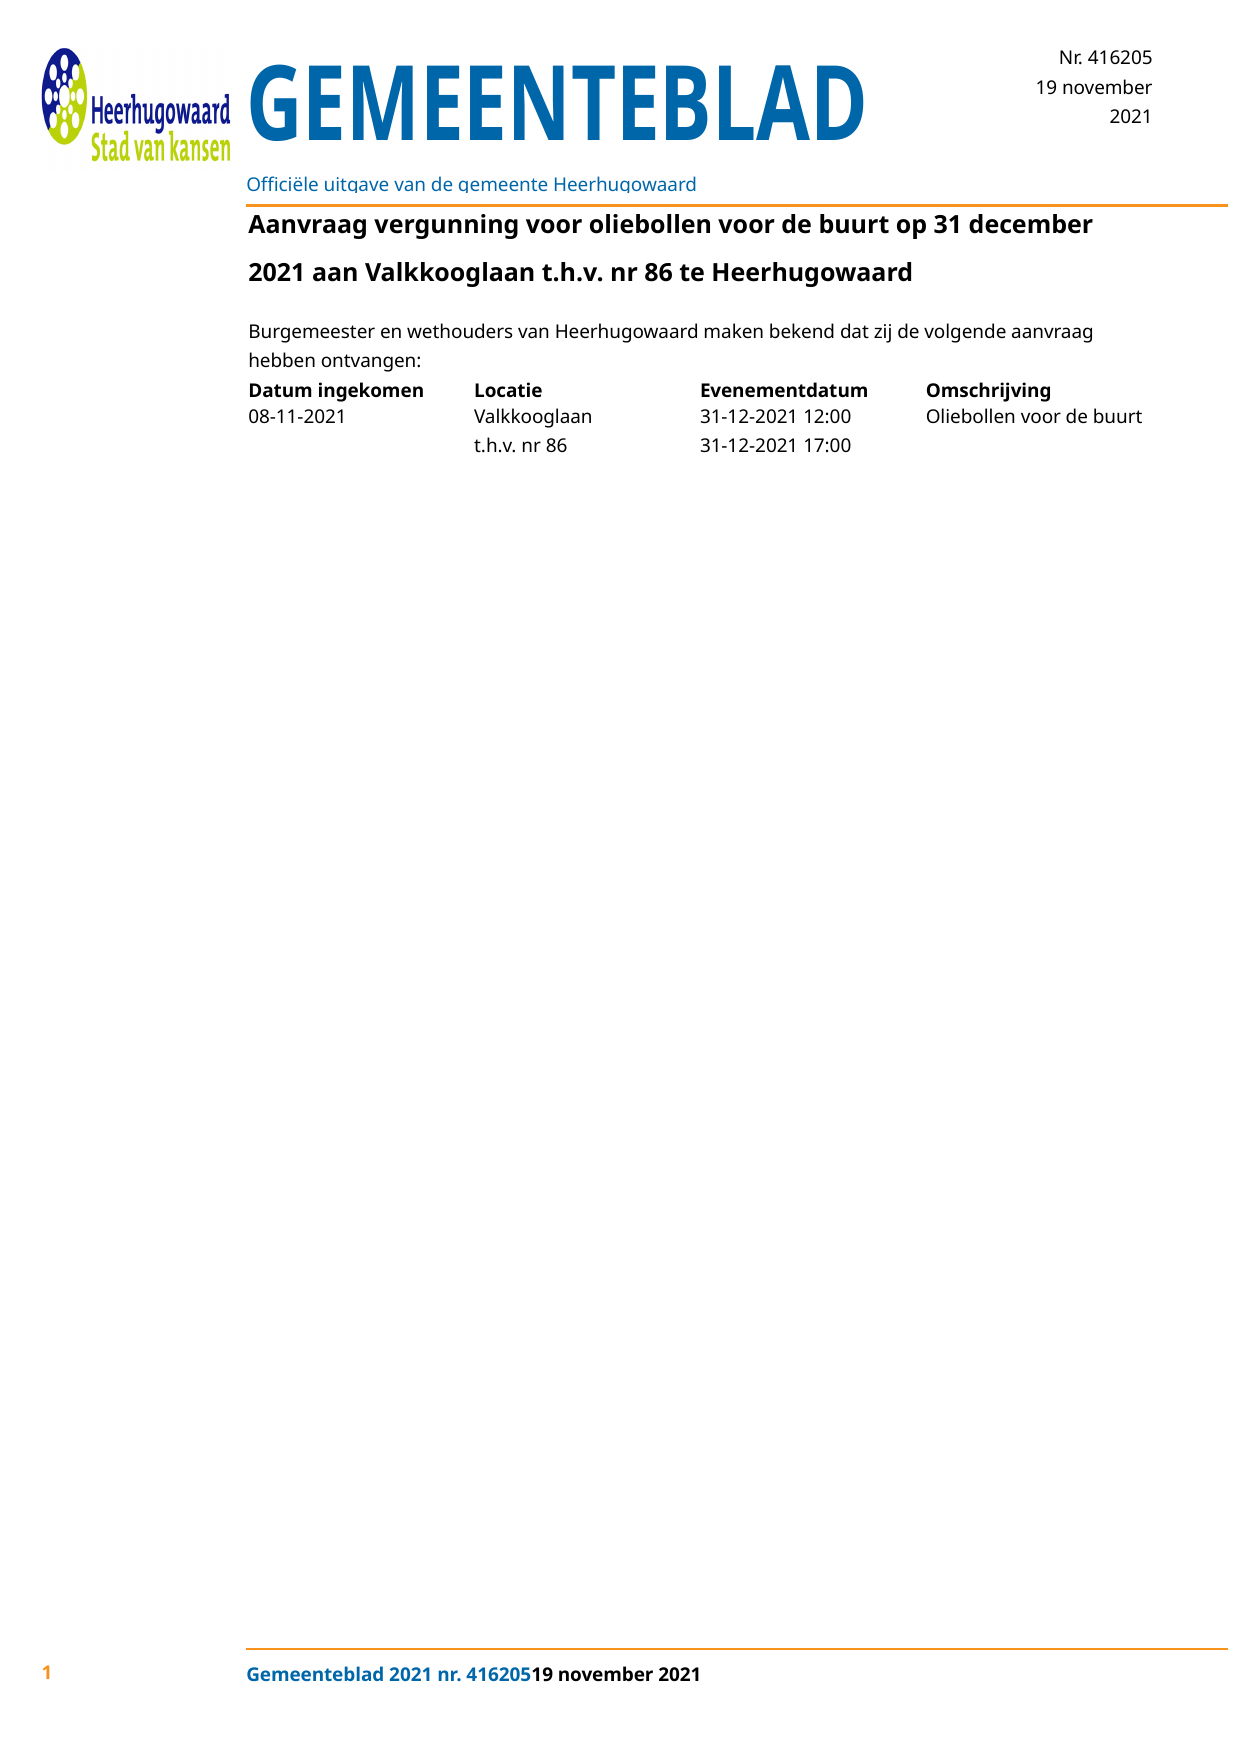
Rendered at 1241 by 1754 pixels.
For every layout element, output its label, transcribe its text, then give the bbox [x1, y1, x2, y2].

table_header Datum ingekomen [248, 377, 474, 403]
table_header Evenementdatum [700, 377, 926, 403]
table_cell Oliebollen voor de buurt [926, 403, 1152, 458]
table_cell 08-11-2021 [248, 403, 474, 458]
text Aanvraag vergunning voor oliebollen voor de buurt op 31 december 2021 aan Valkkooglaan t.h.v. nr 86 te Heerhugowaard [248, 207, 1152, 288]
table_cell Valkkooglaan t.h.v. nr 86 [474, 403, 700, 458]
table_header Omschrijving [926, 377, 1152, 403]
table_header Locatie [474, 377, 700, 403]
table_cell 31-12-2021 12:00 31-12-2021 17:00 [700, 403, 926, 458]
picture [41, 47, 231, 172]
text Burgemeester en wethouders van Heerhugowaard maken bekend dat zij de volgende aanvraag hebben ontvangen: [248, 318, 1152, 373]
